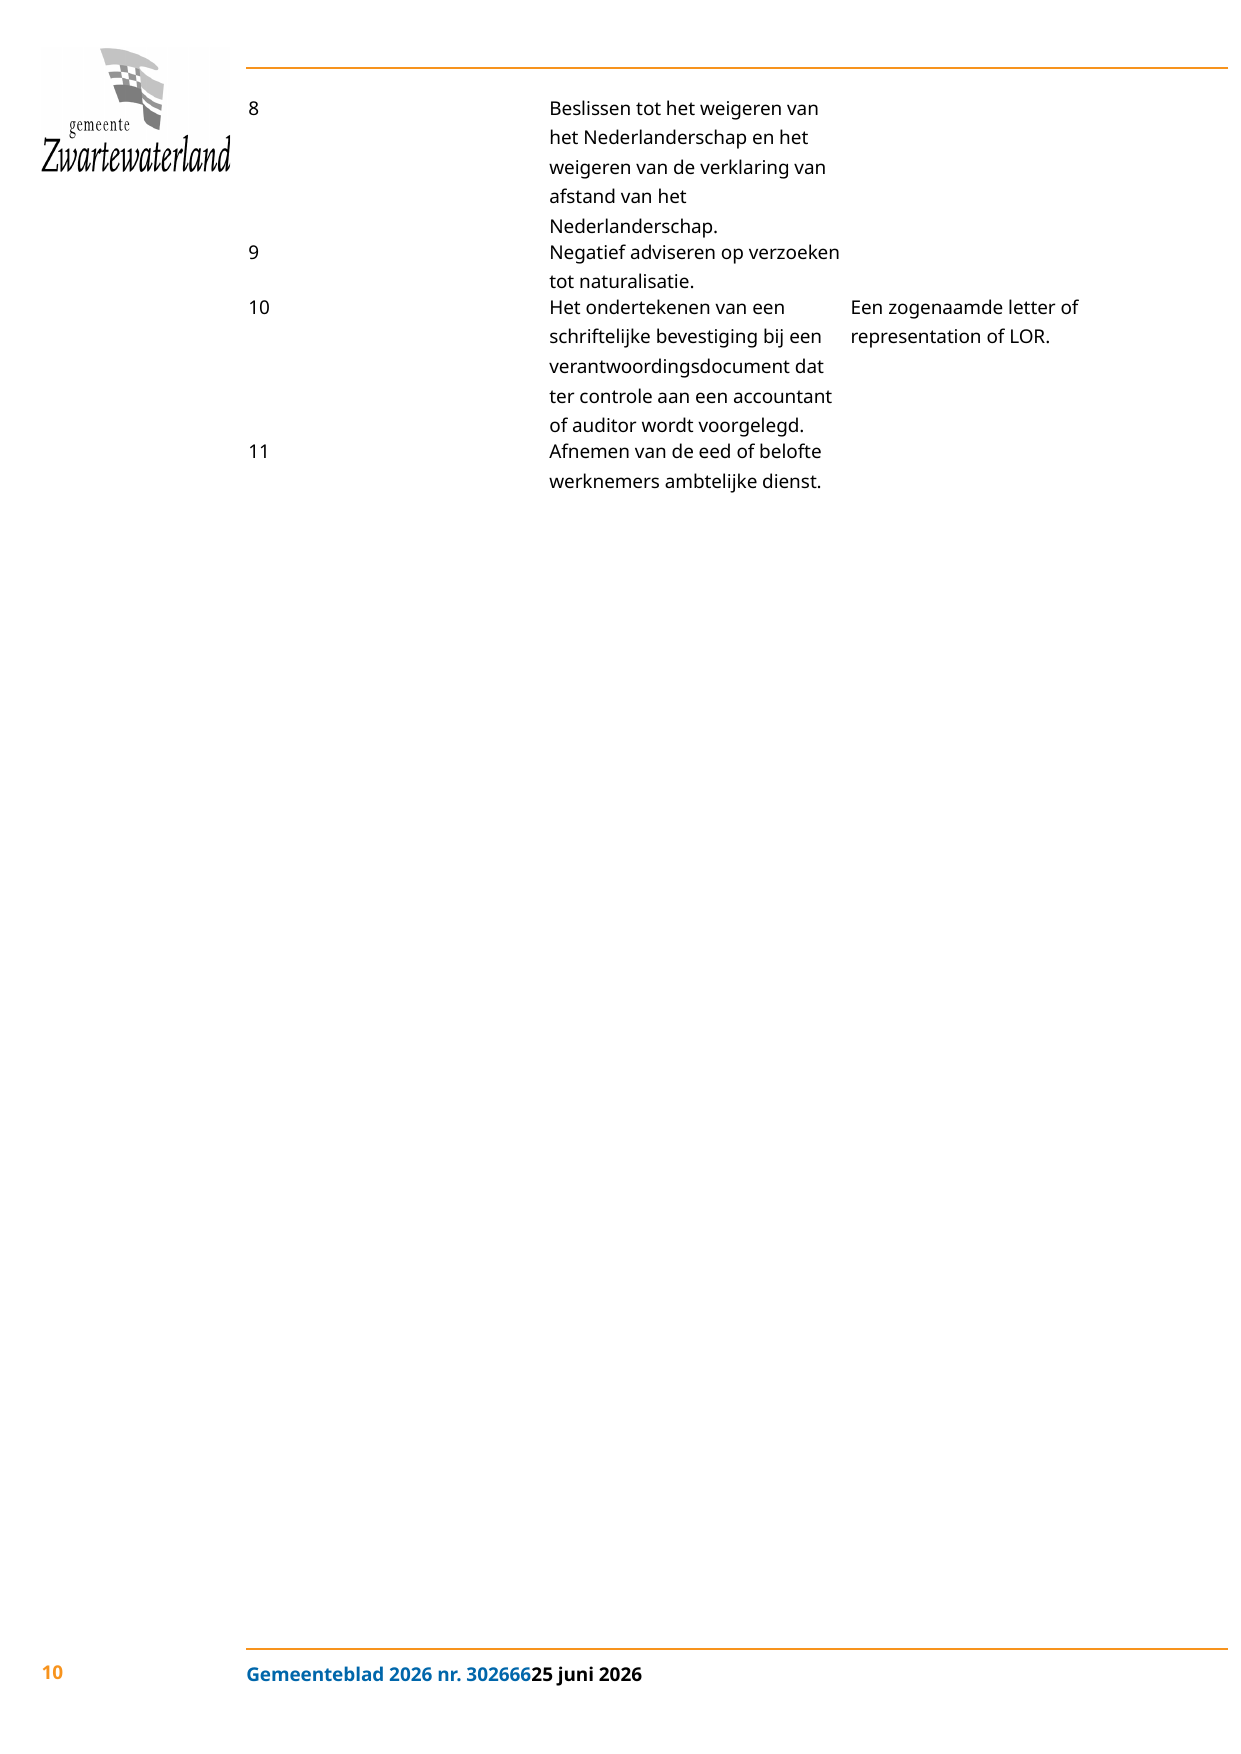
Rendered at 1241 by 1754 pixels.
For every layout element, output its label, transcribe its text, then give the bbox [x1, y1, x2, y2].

table_cell [850, 239, 1152, 294]
picture [41, 47, 231, 172]
table_cell Beslissen tot het weigeren van het Nederlanderschap en het weigeren van de verklaring van afstand van het Nederlanderschap. [549, 95, 850, 239]
table_cell 8 [248, 95, 549, 239]
table_cell [850, 95, 1152, 239]
table_cell Afnemen van de eed of belofte werknemers ambtelijke dienst. [549, 438, 850, 493]
table_cell Een zogenaamde letter of representation of LOR. [850, 294, 1152, 438]
table_cell Negatief adviseren op verzoeken tot naturalisatie. [549, 239, 850, 294]
table_cell 11 [248, 438, 549, 493]
table_cell [850, 438, 1152, 493]
table_cell 10 [248, 294, 549, 438]
table_cell 9 [248, 239, 549, 294]
table_cell Het ondertekenen van een schriftelijke bevestiging bij een verantwoordingsdocument dat ter controle aan een accountant of auditor wordt voorgelegd. [549, 294, 850, 438]
